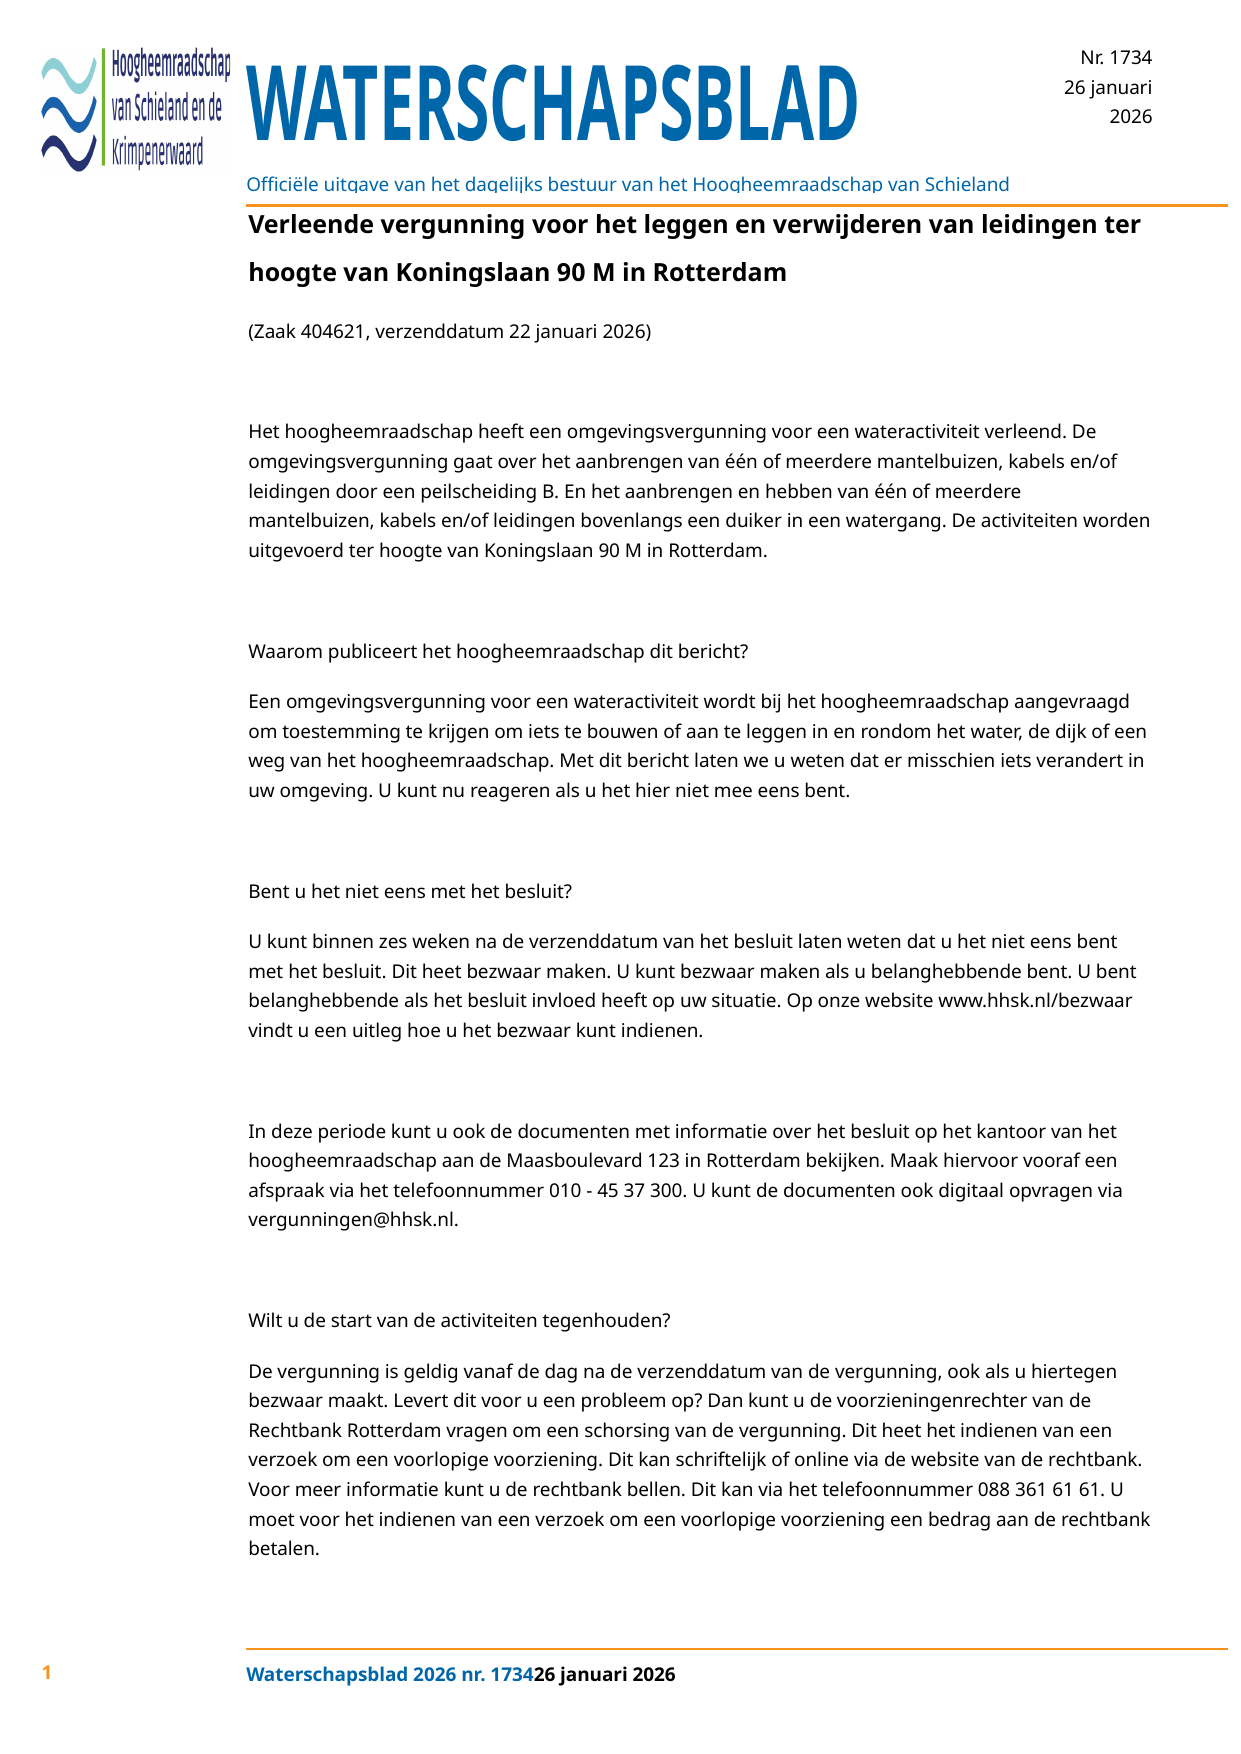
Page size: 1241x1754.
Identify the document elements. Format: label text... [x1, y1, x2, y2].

text Een omgevingsvergunning voor een wateractiviteit wordt bij het hoogheemraadschap aangevraagd om toestemming te krijgen om iets te bouwen of aan te leggen in en rondom het water, de dijk of een weg van het hoogheemraadschap. Met dit bericht laten we u weten dat er misschien iets verandert in uw omgeving. U kunt nu reageren als u het hier niet mee eens bent. [248, 688, 1152, 803]
text Waarom publiceert het hoogheemraadschap dit bericht? [248, 638, 1152, 664]
text In deze periode kunt u ook de documenten met informatie over het besluit op het kantoor van het hoogheemraadschap aan de Maasboulevard 123 in Rotterdam bekijken. Maak hiervoor vooraf een afspraak via het telefoonnummer 010 - 45 37 300. U kunt de documenten ook digitaal opvragen via vergunningen@hhsk.nl. [248, 1118, 1152, 1232]
text Het hoogheemraadschap heeft een omgevingsvergunning voor een wateractiviteit verleend. De omgevingsvergunning gaat over het aanbrengen van één of meerdere mantelbuizen, kabels en/of leidingen door een peilscheiding B. En het aanbrengen en hebben van één of meerdere mantelbuizen, kabels en/of leidingen bovenlangs een duiker in een watergang. De activiteiten worden uitgevoerd ter hoogte van Koningslaan 90 M in Rotterdam. [248, 419, 1152, 563]
text Bent u het niet eens met het besluit? [248, 878, 1152, 904]
text Wilt u de start van de activiteiten tegenhouden? [248, 1307, 1152, 1333]
text (Zaak 404621, verzenddatum 22 januari 2026) [248, 318, 1152, 344]
text De vergunning is geldig vanaf de dag na de verzenddatum van de vergunning, ook als u hiertegen bezwaar maakt. Levert dit voor u een probleem op? Dan kunt u de voorzieningenrechter van de Rechtbank Rotterdam vragen om een schorsing van de vergunning. Dit heet het indienen van een verzoek om een voorlopige voorziening. Dit kan schriftelijk of online via de website van de rechtbank. Voor meer informatie kunt u de rechtbank bellen. Dit kan via het telefoonnummer 088 361 61 61. U moet voor het indienen van een verzoek om een voorlopige voorziening een bedrag aan de rechtbank betalen. [248, 1358, 1152, 1561]
picture [41, 47, 231, 172]
text Verleende vergunning voor het leggen en verwijderen van leidingen ter hoogte van Koningslaan 90 M in Rotterdam [248, 207, 1152, 288]
text U kunt binnen zes weken na de verzenddatum van het besluit laten weten dat u het niet eens bent met het besluit. Dit heet bezwaar maken. U kunt bezwaar maken als u belanghebbende bent. U bent belanghebbende als het besluit invloed heeft op uw situatie. Op onze website www.hhsk.nl/bezwaar vindt u een uitleg hoe u het bezwaar kunt indienen. [248, 928, 1152, 1043]
